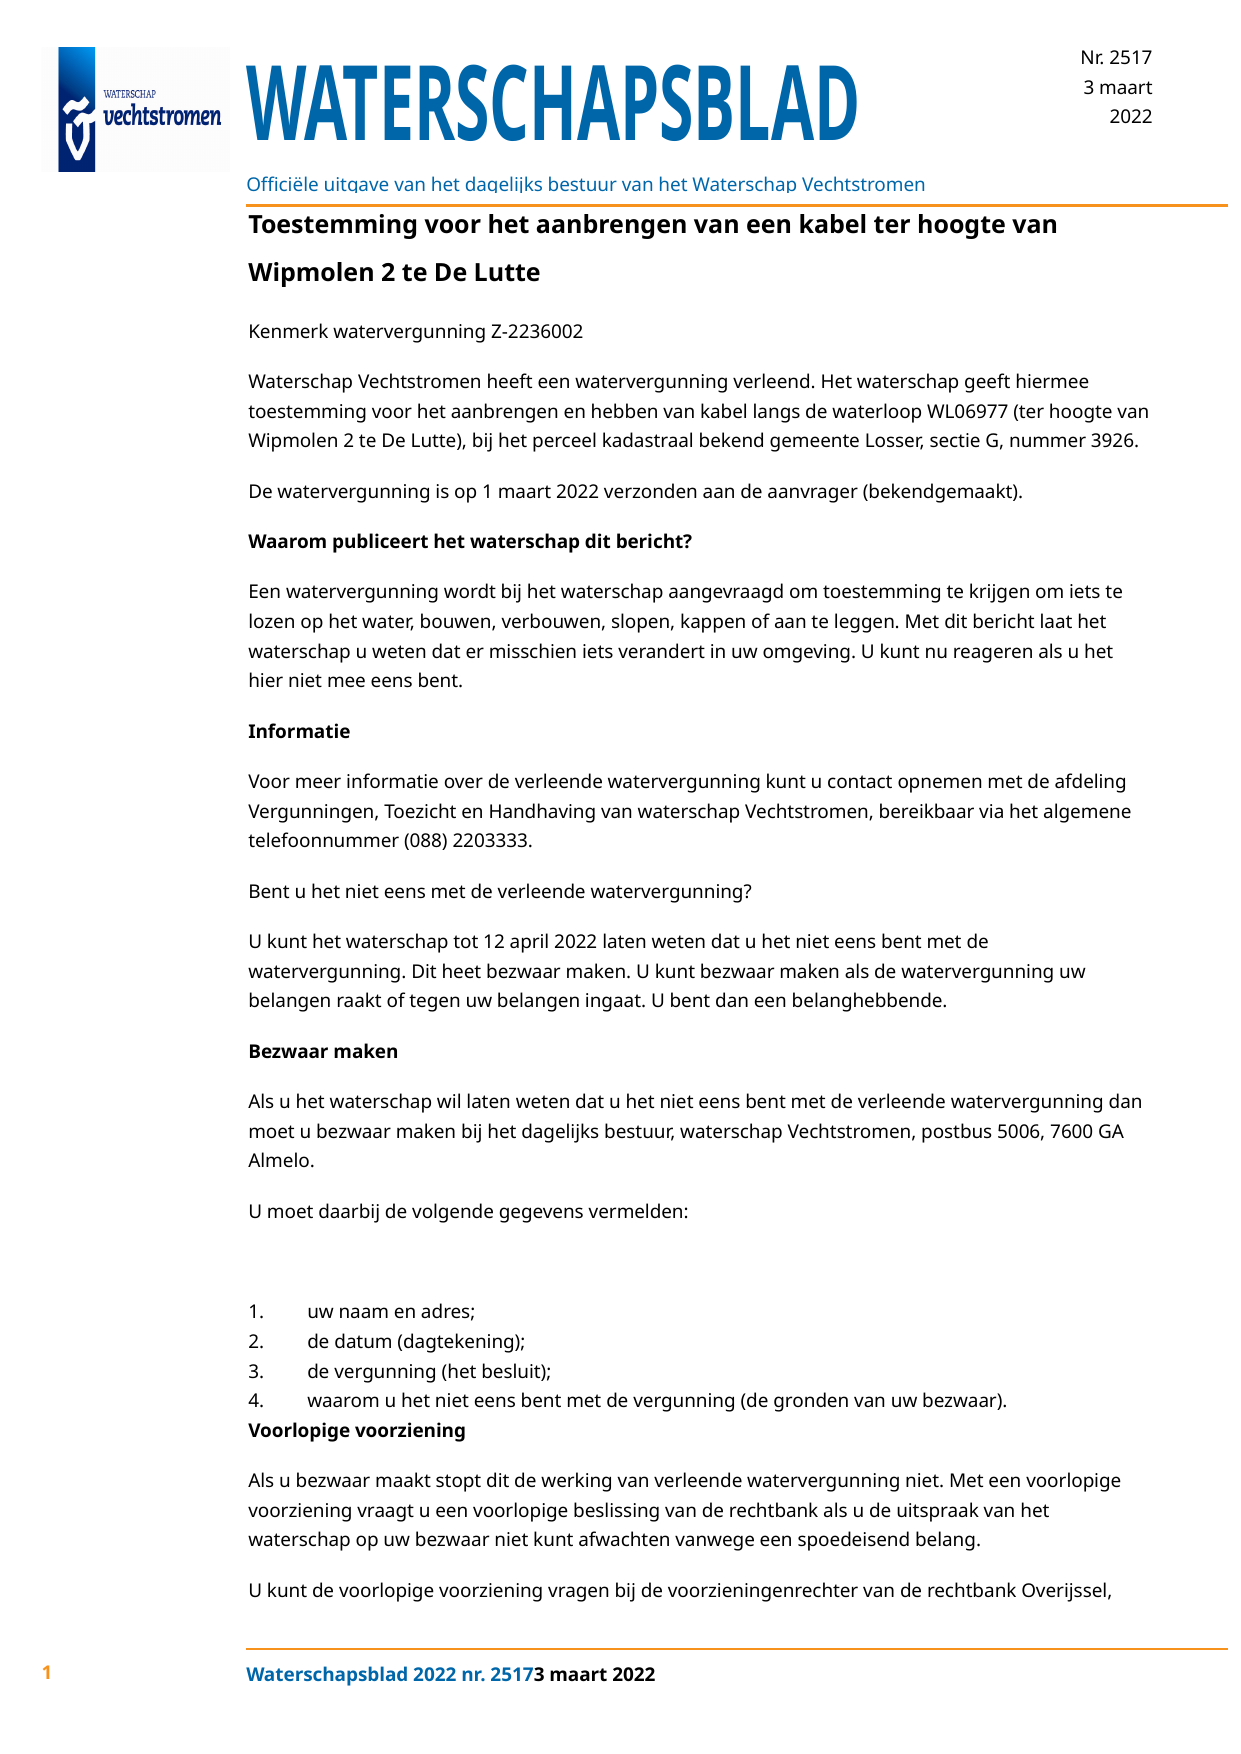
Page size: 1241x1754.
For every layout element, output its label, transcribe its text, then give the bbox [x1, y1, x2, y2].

text U kunt het waterschap tot 12 april 2022 laten weten dat u het niet eens bent met de watervergunning. Dit heet bezwaar maken. U kunt bezwaar maken als de watervergunning uw belangen raakt of tegen uw belangen ingaat. U bent dan een belanghebbende. [248, 928, 1152, 1013]
text Als u bezwaar maakt stopt dit de werking van verleende watervergunning niet. Met een voorlopige voorziening vraagt u een voorlopige beslissing van de rechtbank als u de uitspraak van het waterschap op uw bezwaar niet kunt afwachten vanwege een spoedeisend belang. [248, 1467, 1152, 1552]
picture [41, 47, 231, 172]
text Voorlopige voorziening [248, 1417, 1152, 1443]
text Kenmerk watervergunning Z-2236002 [248, 318, 1152, 344]
text Waarom publiceert het waterschap dit bericht? [248, 528, 1152, 554]
text Toestemming voor het aanbrengen van een kabel ter hoogte van Wipmolen 2 te De Lutte [248, 207, 1152, 288]
list uw naam en adres; [248, 1299, 1152, 1324]
list waarom u het niet eens bent met de vergunning (de gronden van uw bezwaar). [248, 1387, 1152, 1413]
text Als u het waterschap wil laten weten dat u het niet eens bent met de verleende watervergunning dan moet u bezwaar maken bij het dagelijks bestuur, waterschap Vechtstromen, postbus 5006, 7600 GA Almelo. [248, 1088, 1152, 1173]
list de datum (dagtekening); [248, 1328, 1152, 1354]
text De watervergunning is op 1 maart 2022 verzonden aan de aanvrager (bekendgemaakt). [248, 478, 1152, 504]
text U moet daarbij de volgende gegevens vermelden: [248, 1198, 1152, 1224]
text Waterschap Vechtstromen heeft een watervergunning verleend. Het waterschap geeft hiermee toestemming voor het aanbrengen en hebben van kabel langs de waterloop WL06977 (ter hoogte van Wipmolen 2 te De Lutte), bij het perceel kadastraal bekend gemeente Losser, sectie G, nummer 3926. [248, 368, 1152, 453]
text Voor meer informatie over de verleende watervergunning kunt u contact opnemen met de afdeling Vergunningen, Toezicht en Handhaving van waterschap Vechtstromen, bereikbaar via het algemene telefoonnummer (088) 2203333. [248, 768, 1152, 853]
text Informatie [248, 718, 1152, 744]
text Bent u het niet eens met de verleende watervergunning? [248, 878, 1152, 904]
text Bezwaar maken [248, 1038, 1152, 1064]
list de vergunning (het besluit); [248, 1358, 1152, 1384]
text U kunt de voorlopige voorziening vragen bij de voorzieningenrechter van de rechtbank Overijssel, [248, 1577, 1152, 1603]
text Een watervergunning wordt bij het waterschap aangevraagd om toestemming te krijgen om iets te lozen op het water, bouwen, verbouwen, slopen, kappen of aan te leggen. Met dit bericht laat het waterschap u weten dat er misschien iets verandert in uw omgeving. U kunt nu reageren als u het hier niet mee eens bent. [248, 579, 1152, 693]
